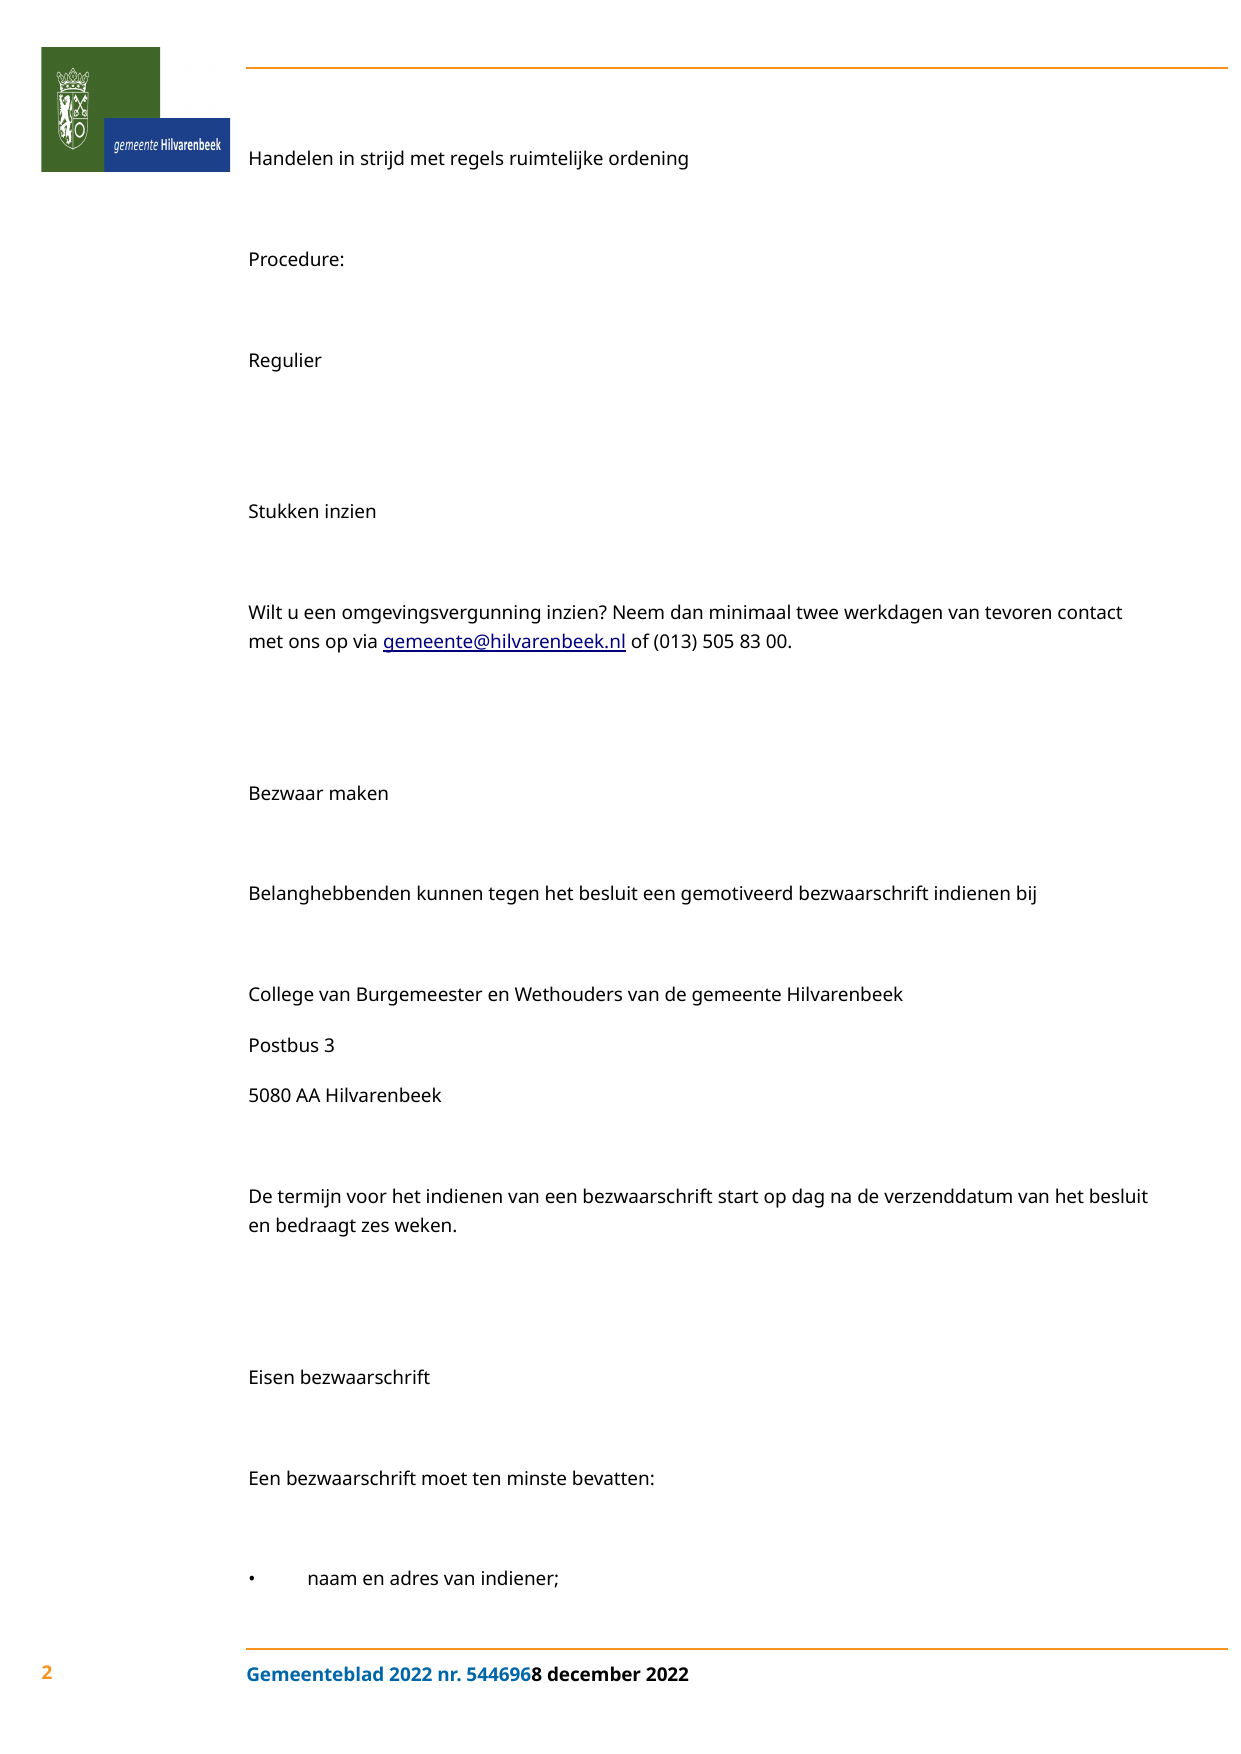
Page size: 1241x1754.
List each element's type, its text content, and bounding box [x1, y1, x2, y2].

text Wilt u een omgevingsvergunning inzien? Neem dan minimaal twee werkdagen van tevoren contact met ons op via gemeente@hilvarenbeek.nl of (013) 505 83 00. [248, 599, 1152, 654]
text 5080 AA Hilvarenbeek [248, 1082, 1152, 1108]
picture [41, 47, 231, 172]
text Procedure: [248, 246, 1152, 272]
text Stukken inzien [248, 498, 1152, 524]
text Postbus 3 [248, 1032, 1152, 1058]
text Regulier [248, 347, 1152, 373]
text Handelen in strijd met regels ruimtelijke ordening [248, 145, 1152, 171]
text De termijn voor het indienen van een bezwaarschrift start op dag na de verzenddatum van het besluit en bedraagt zes weken. [248, 1183, 1152, 1238]
text Belanghebbenden kunnen tegen het besluit een gemotiveerd bezwaarschrift indienen bij [248, 881, 1152, 906]
list naam en adres van indiener; [248, 1566, 1152, 1591]
text Eisen bezwaarschrift [248, 1364, 1152, 1390]
text College van Burgemeester en Wethouders van de gemeente Hilvarenbeek [248, 981, 1152, 1007]
text Een bezwaarschrift moet ten minste bevatten: [248, 1465, 1152, 1491]
text Bezwaar maken [248, 780, 1152, 806]
